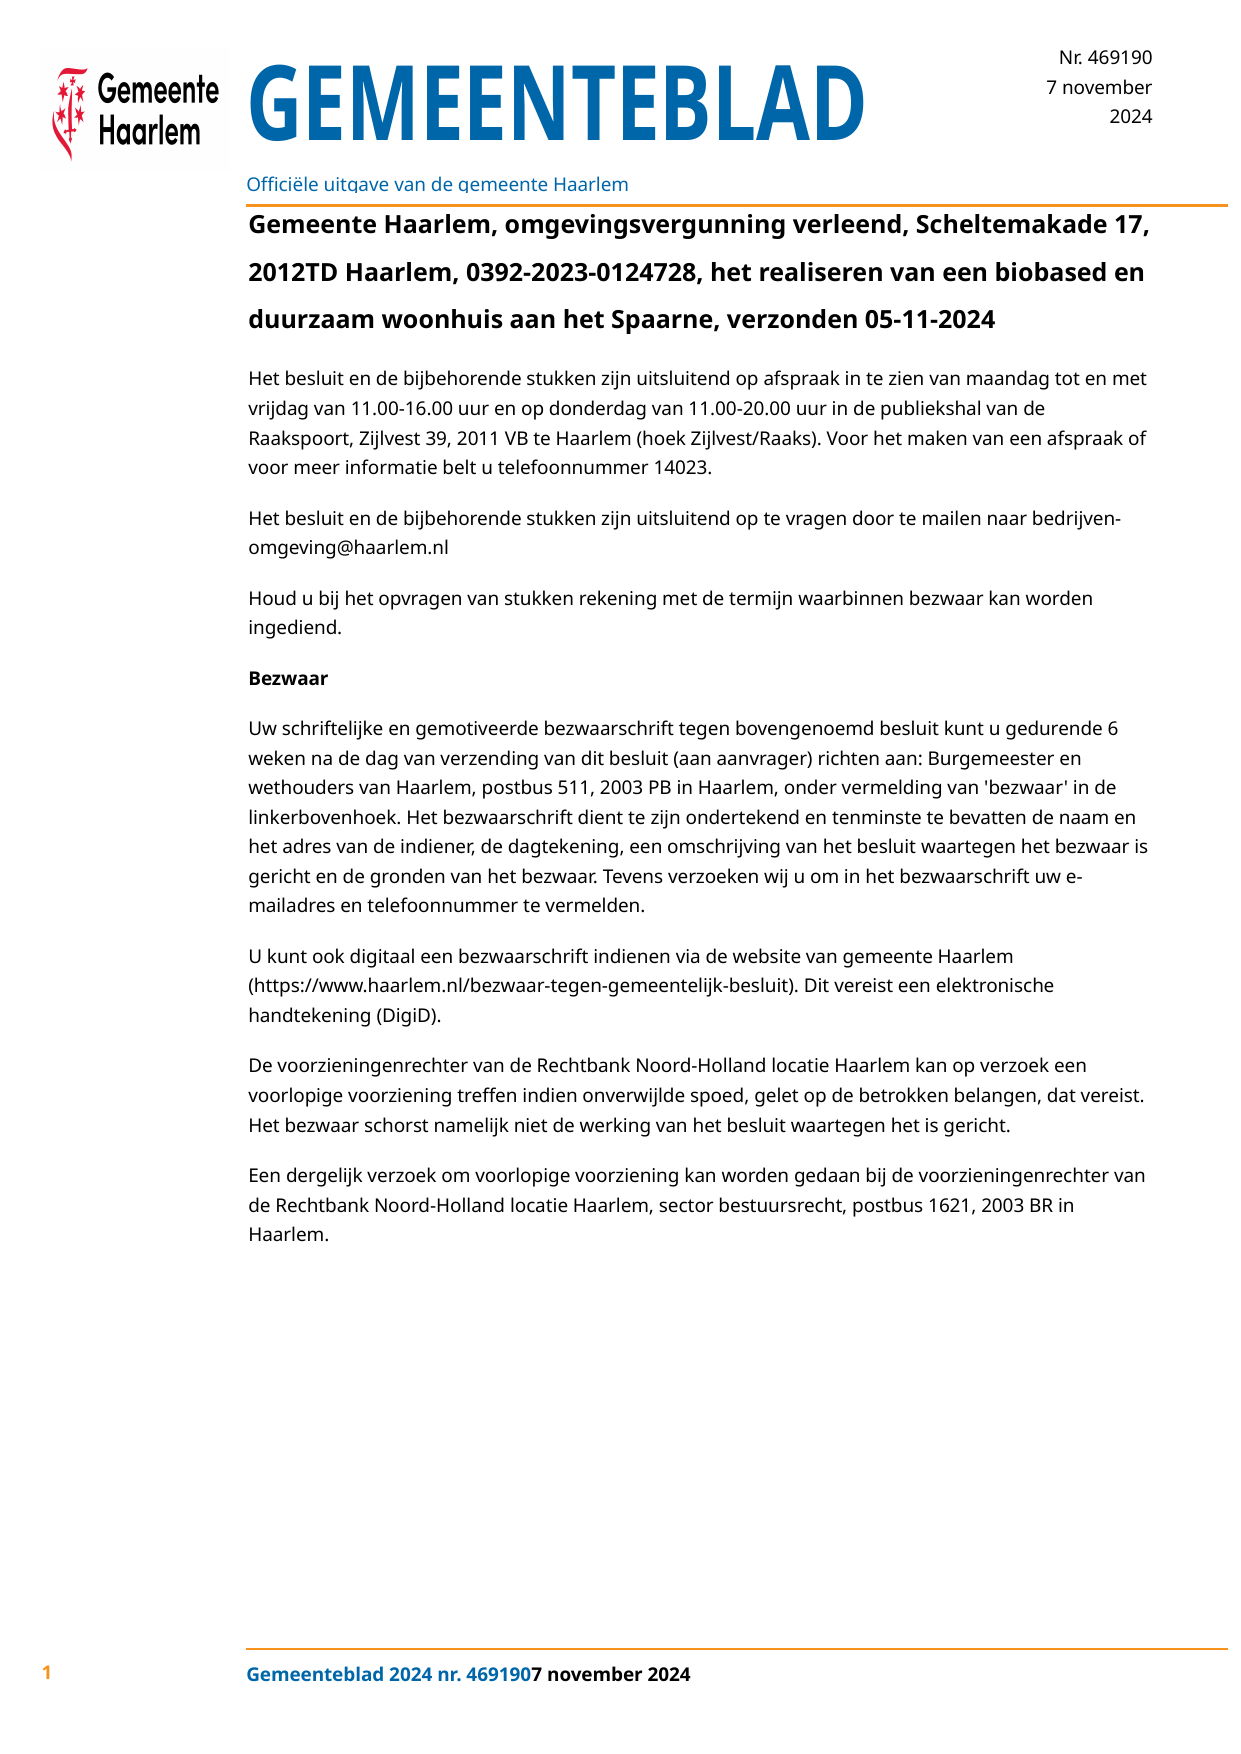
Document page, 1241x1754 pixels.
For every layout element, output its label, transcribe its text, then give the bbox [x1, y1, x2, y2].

text Het besluit en de bijbehorende stukken zijn uitsluitend op te vragen door te mailen naar bedrijven-omgeving@haarlem.nl [248, 505, 1152, 560]
text Een dergelijk verzoek om voorlopige voorziening kan worden gedaan bij de voorzieningenrechter van de Rechtbank Noord-Holland locatie Haarlem, sector bestuursrecht, postbus 1621, 2003 BR in Haarlem. [248, 1162, 1152, 1247]
text De voorzieningenrechter van de Rechtbank Noord-Holland locatie Haarlem kan op verzoek een voorlopige voorziening treffen indien onverwijlde spoed, gelet op de betrokken belangen, dat vereist. Het bezwaar schorst namelijk niet de werking van het besluit waartegen het is gericht. [248, 1053, 1152, 1137]
text Bezwaar [248, 665, 1152, 690]
text Het besluit en de bijbehorende stukken zijn uitsluitend op afspraak in te zien van maandag tot en met vrijdag van 11.00-16.00 uur en op donderdag van 11.00-20.00 uur in de publiekshal van de Raakspoort, Zijlvest 39, 2011 VB te Haarlem (hoek Zijlvest/Raaks). Voor het maken van een afspraak of voor meer informatie belt u telefoonnummer 14023. [248, 366, 1152, 480]
text Uw schriftelijke en gemotiveerde bezwaarschrift tegen bovengenoemd besluit kunt u gedurende 6 weken na de dag van verzending van dit besluit (aan aanvrager) richten aan: Burgemeester en wethouders van Haarlem, postbus 511, 2003 PB in Haarlem, onder vermelding van 'bezwaar' in de linkerbovenhoek. Het bezwaarschrift dient te zijn ondertekend en tenminste te bevatten de naam en het adres van de indiener, de dagtekening, een omschrijving van het besluit waartegen het bezwaar is gericht en de gronden van het bezwaar. Tevens verzoeken wij u om in het bezwaarschrift uw e-mailadres en telefoonnummer te vermelden. [248, 715, 1152, 918]
text Houd u bij het opvragen van stukken rekening met de termijn waarbinnen bezwaar kan worden ingediend. [248, 585, 1152, 640]
text U kunt ook digitaal een bezwaarschrift indienen via de website van gemeente Haarlem (https://www.haarlem.nl/bezwaar-tegen-gemeentelijk-besluit). Dit vereist een elektronische handtekening (DigiD). [248, 943, 1152, 1028]
picture [41, 47, 231, 172]
text Gemeente Haarlem, omgevingsvergunning verleend, Scheltemakade 17, 2012TD Haarlem, 0392-2023-0124728, het realiseren van een biobased en duurzaam woonhuis aan het Spaarne, verzonden 05-11-2024 [248, 207, 1152, 336]
